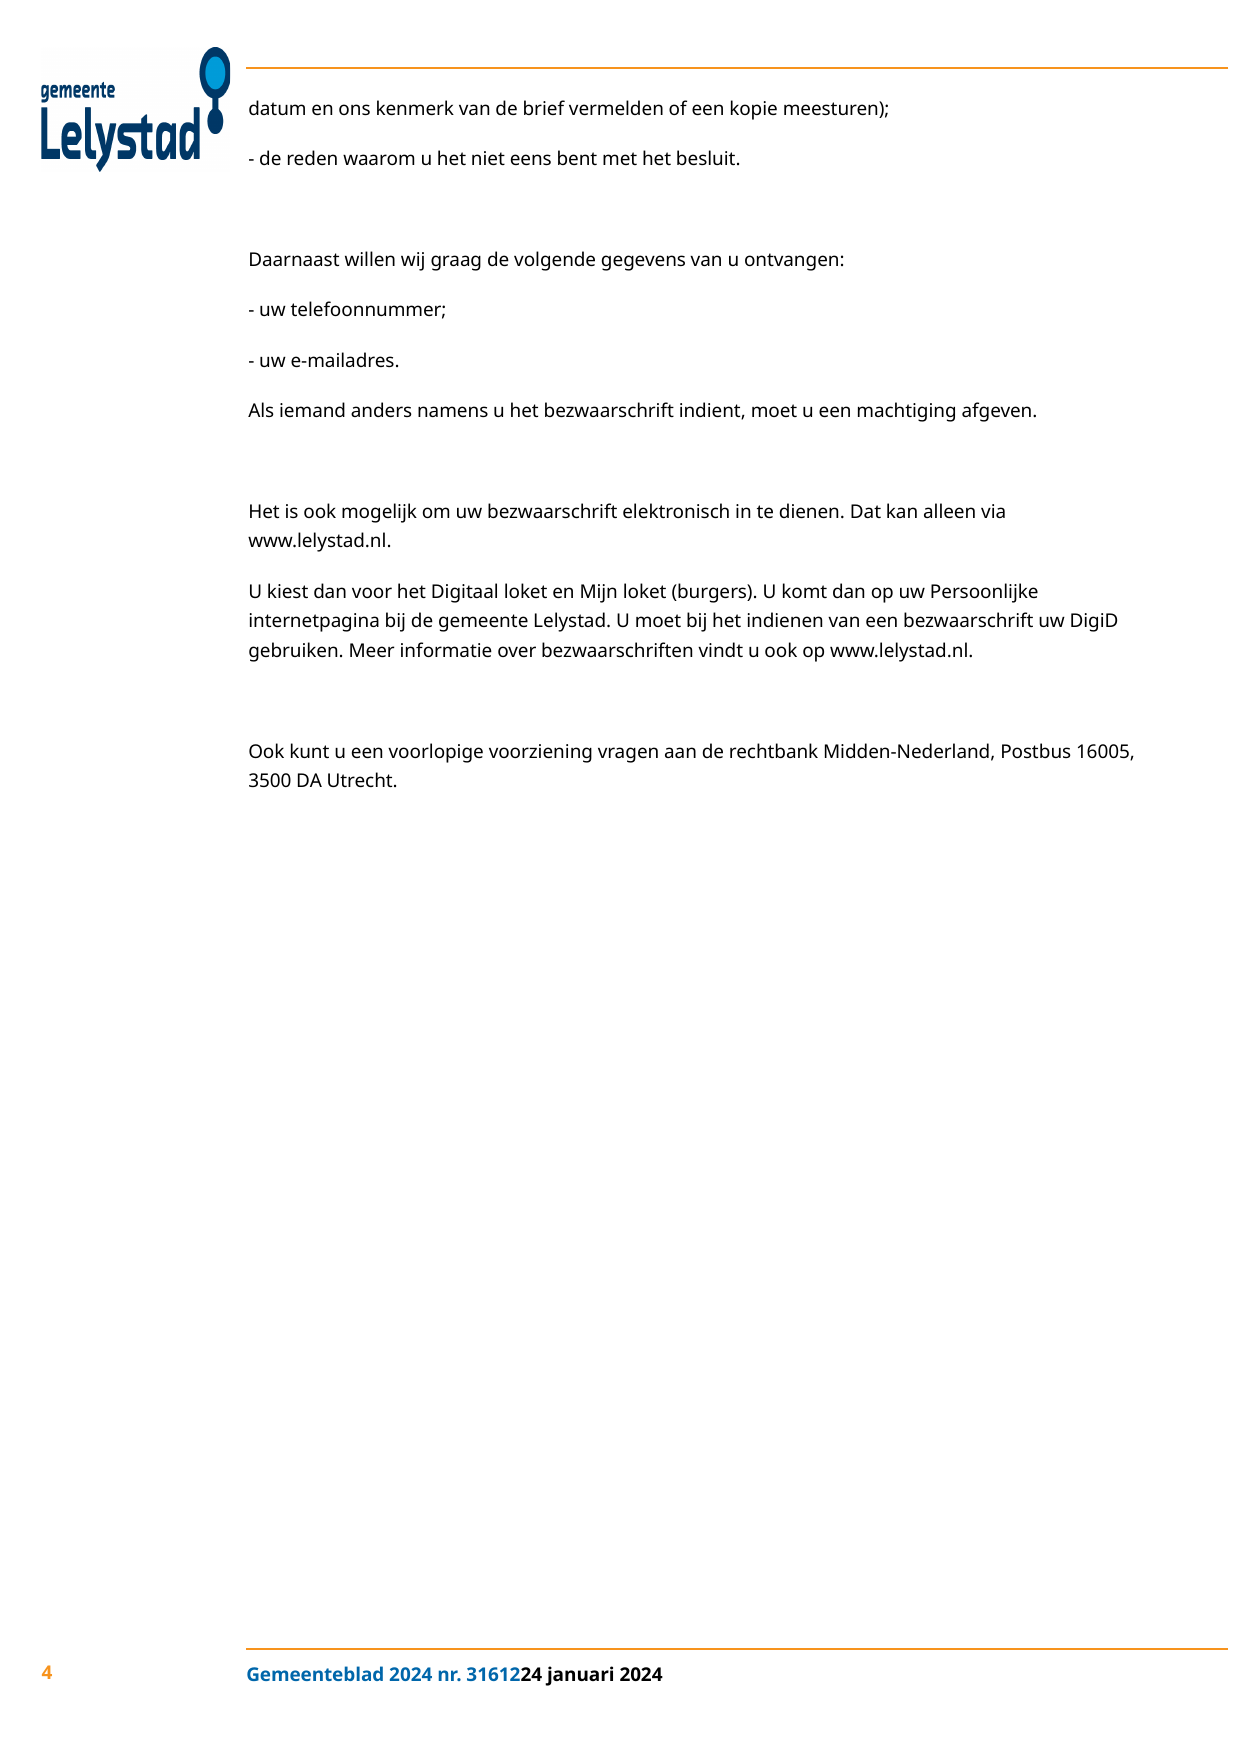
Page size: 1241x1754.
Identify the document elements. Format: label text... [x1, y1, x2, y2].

text Het is ook mogelijk om uw bezwaarschrift elektronisch in te dienen. Dat kan alleen via www.lelystad.nl. [248, 498, 1152, 553]
text - de reden waarom u het niet eens bent met het besluit. [248, 145, 1152, 171]
text - uw e-mailadres. [248, 347, 1152, 373]
text U kiest dan voor het Digitaal loket en Mijn loket (burgers). U komt dan op uw Persoonlijke internetpagina bij de gemeente Lelystad. U moet bij het indienen van een bezwaarschrift uw DigiD gebruiken. Meer informatie over bezwaarschriften vindt u ook op www.lelystad.nl. [248, 578, 1152, 663]
text Daarnaast willen wij graag de volgende gegevens van u ontvangen: [248, 246, 1152, 272]
text - uw telefoonnummer; [248, 296, 1152, 322]
text Als iemand anders namens u het bezwaarschrift indient, moet u een machtiging afgeven. [248, 397, 1152, 423]
picture [41, 47, 231, 172]
text Ook kunt u een voorlopige voorziening vragen aan de rechtbank Midden-Nederland, Postbus 16005, 3500 DA Utrecht. [248, 738, 1152, 793]
text datum en ons kenmerk van de brief vermelden of een kopie meesturen); [248, 95, 1152, 121]
